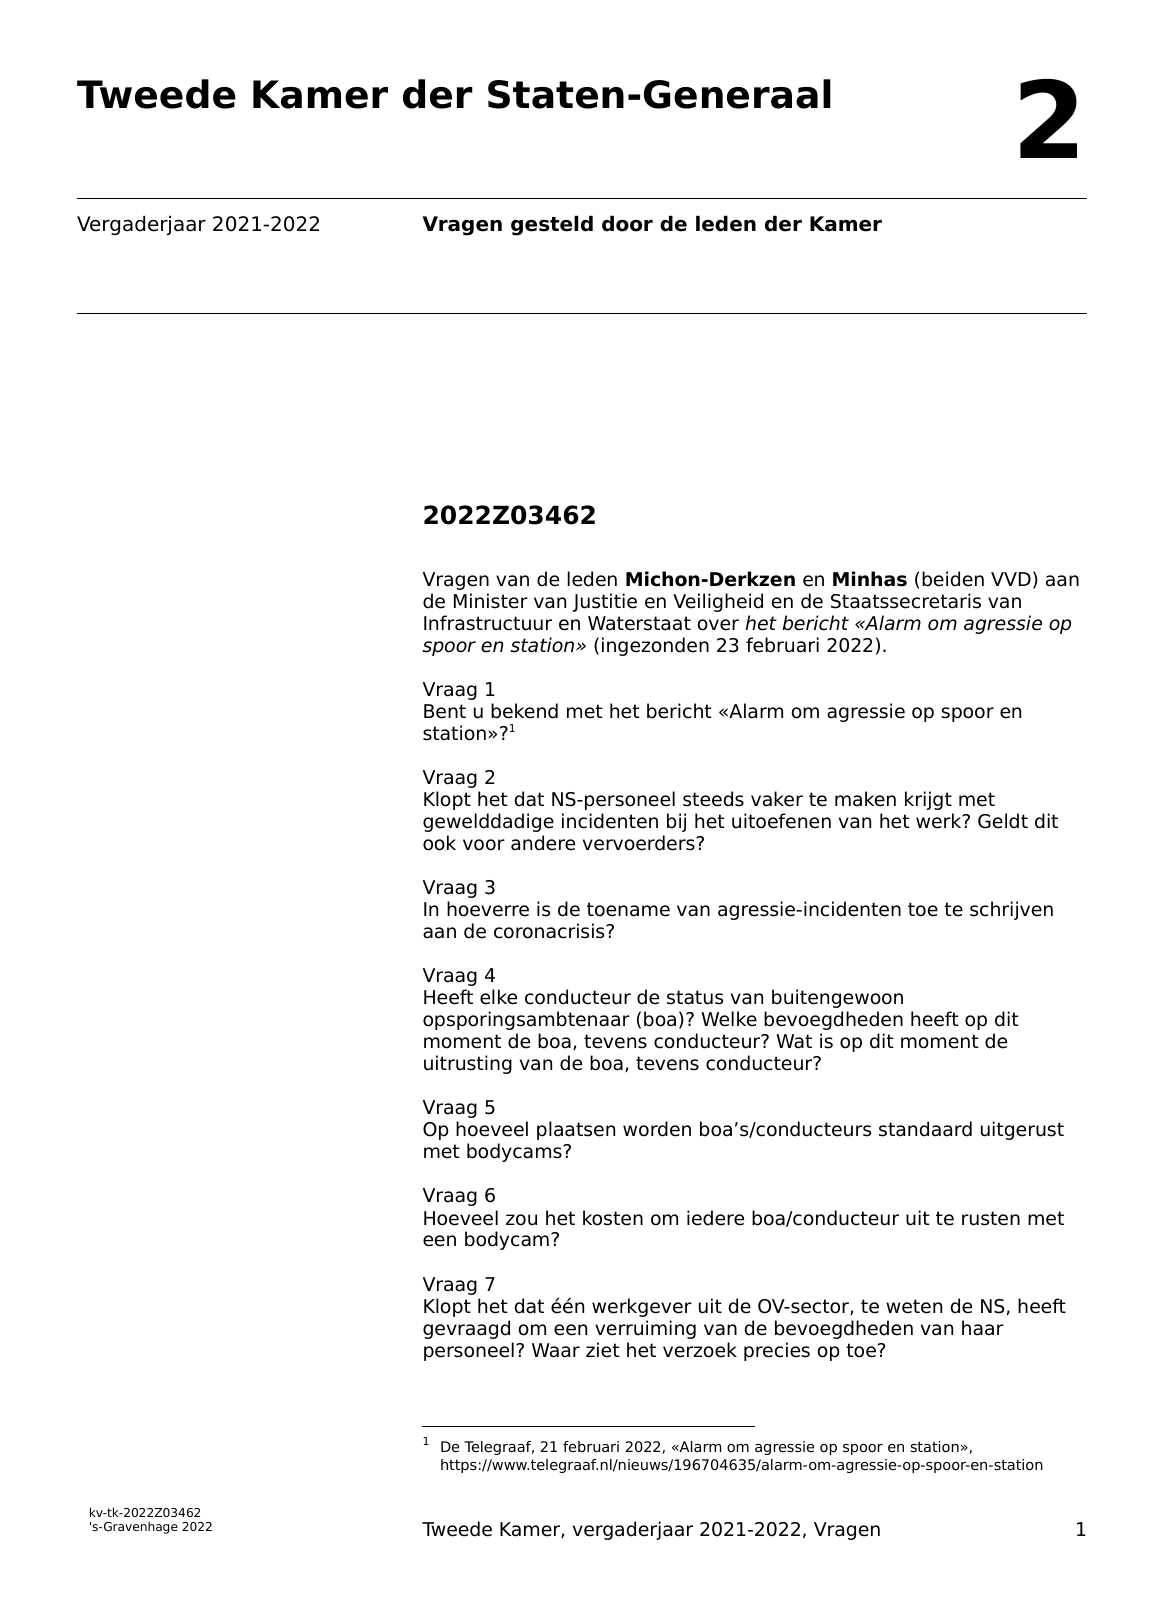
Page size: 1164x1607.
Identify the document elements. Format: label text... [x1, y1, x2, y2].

text De Telegraaf, 21 februari 2022, «Alarm om agressie op spoor en station», https://www.telegraaf.nl/nieuws/196704635/alarm-om-agressie-op-spoor-en-station [422, 1435, 1087, 1474]
text Vraag 2 [422, 767, 1087, 789]
table_cell Vergaderjaar 2021-2022 [77, 199, 422, 313]
text 2022Z03462 [422, 501, 1087, 531]
text Vraag 5 [422, 1097, 1087, 1119]
table_header 2 [886, 59, 1087, 198]
text Vraag 6 [422, 1185, 1087, 1207]
text Bent u bekend met het bericht «Alarm om agressie op spoor en station»? [422, 701, 1087, 745]
text Klopt het dat NS-personeel steeds vaker te maken krijgt met gewelddadige incidenten bij het uitoefenen van het werk? Geldt dit ook voor andere vervoerders? [422, 789, 1087, 855]
text Klopt het dat één werkgever uit de OV-sector, te weten de NS, heeft gevraagd om een verruiming van de bevoegdheden van haar personeel? Waar ziet het verzoek precies op toe? [422, 1296, 1087, 1361]
text In hoeverre is de toename van agressie-incidenten toe te schrijven aan de coronacrisis? [422, 899, 1087, 943]
text 's-Gravenhage 2022 [88, 1520, 323, 1534]
text kv-tk-2022Z03462 [88, 1506, 323, 1520]
text Vraag 3 [422, 877, 1087, 899]
table_cell Vragen gesteld door de leden der Kamer [422, 199, 1087, 313]
text Vraag 7 [422, 1273, 1087, 1296]
text Vraag 1 [422, 679, 1087, 701]
text Hoeveel zou het kosten om iedere boa/conducteur uit te rusten met een bodycam? [422, 1207, 1087, 1251]
text Vragen van de leden Michon-Derkzen en Minhas (beiden VVD) aan de Minister van Justitie en Veiligheid en de Staatssecretaris van Infrastructuur en Waterstaat over het bericht «Alarm om agressie op spoor en station» (ingezonden 23 februari 2022). [422, 569, 1087, 657]
text Vraag 4 [422, 965, 1087, 987]
text Heeft elke conducteur de status van buitengewoon opsporingsambtenaar (boa)? Welke bevoegdheden heeft op dit moment de boa, tevens conducteur? Wat is op dit moment de uitrusting van de boa, tevens conducteur? [422, 987, 1087, 1075]
text Op hoeveel plaatsen worden boa’s/conducteurs standaard uitgerust met bodycams? [422, 1119, 1087, 1163]
table_header Tweede Kamer der Staten-Generaal [77, 59, 886, 198]
